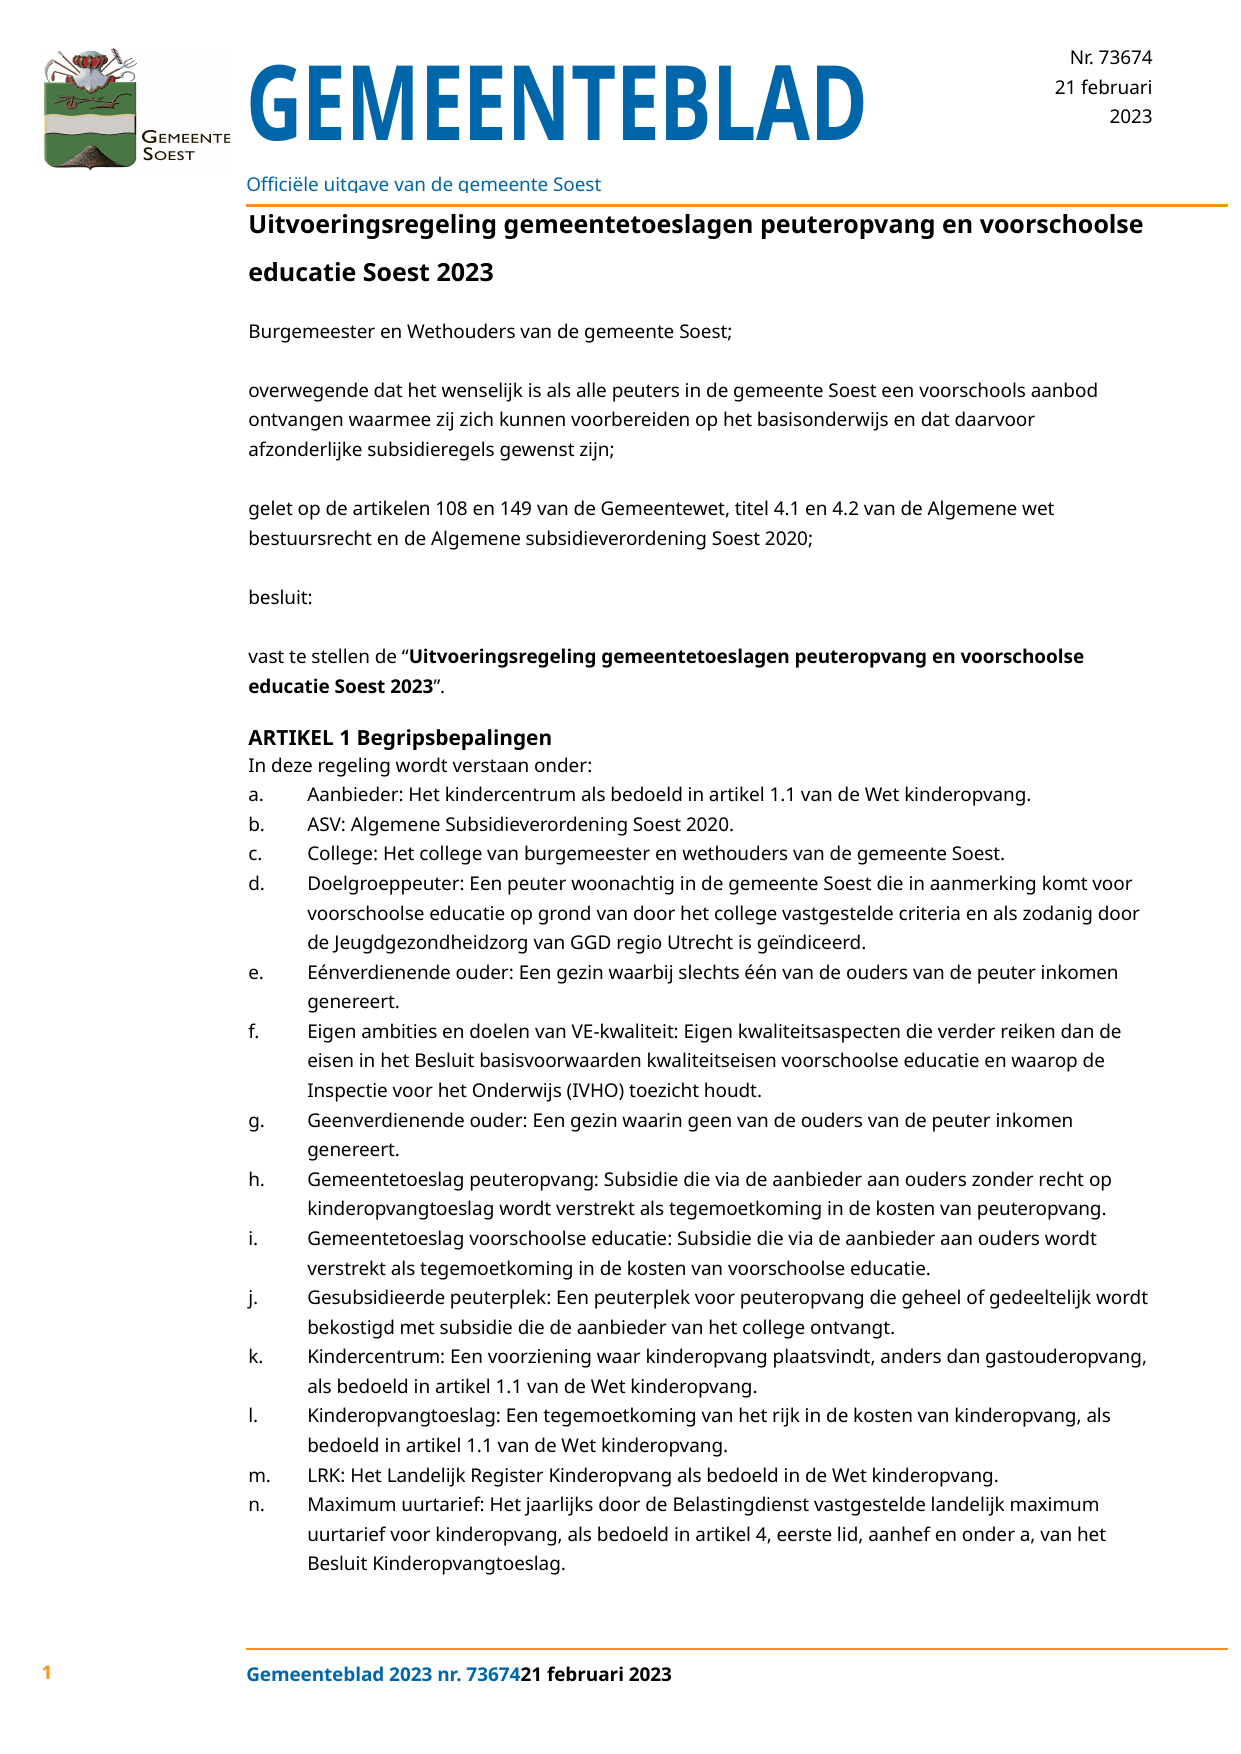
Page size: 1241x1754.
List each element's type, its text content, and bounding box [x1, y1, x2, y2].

list Gesubsidieerde peuterplek: Een peuterplek voor peuteropvang die geheel of gedeeltelijk wordt bekostigd met subsidie die de aanbieder van het college ontvangt. [248, 1284, 1152, 1339]
list Maximum uurtarief: Het jaarlijks door de Belastingdienst vastgestelde landelijk maximum uurtarief voor kinderopvang, als bedoeld in artikel 4, eerste lid, aanhef en onder a, van het Besluit Kinderopvangtoeslag. [248, 1491, 1152, 1576]
list Kinderopvangtoeslag: Een tegemoetkoming van het rijk in de kosten van kinderopvang, als bedoeld in artikel 1.1 van de Wet kinderopvang. [248, 1403, 1152, 1458]
text Uitvoeringsregeling gemeentetoeslagen peuteropvang en voorschoolse educatie Soest 2023 [248, 207, 1152, 288]
picture [41, 47, 231, 172]
text besluit: [248, 584, 1152, 610]
list Eigen ambities en doelen van VE-kwaliteit: Eigen kwaliteitsaspecten die verder reiken dan de eisen in het Besluit basisvoorwaarden kwaliteitseisen voorschoolse educatie en waarop de Inspectie voor het Onderwijs (IVHO) toezicht houdt. [248, 1018, 1152, 1103]
list Aanbieder: Het kindercentrum als bedoeld in artikel 1.1 van de Wet kinderopvang. [248, 781, 1152, 807]
list Doelgroeppeuter: Een peuter woonachtig in de gemeente Soest die in aanmerking komt voor voorschoolse educatie op grond van door het college vastgestelde criteria en als zodanig door de Jeugdgezondheidzorg van GGD regio Utrecht is geïndiceerd. [248, 870, 1152, 955]
list Gemeentetoeslag voorschoolse educatie: Subsidie die via de aanbieder aan ouders wordt verstrekt als tegemoetkoming in de kosten van voorschoolse educatie. [248, 1225, 1152, 1280]
list Geenverdienende ouder: Een gezin waarin geen van de ouders van de peuter inkomen genereert. [248, 1107, 1152, 1162]
text vast te stellen de “Uitvoeringsregeling gemeentetoeslagen peuteropvang en voorschoolse educatie Soest 2023”. [248, 643, 1152, 699]
text overwegende dat het wenselijk is als alle peuters in de gemeente Soest een voorschools aanbod ontvangen waarmee zij zich kunnen voorbereiden op het basisonderwijs en dat daarvoor afzonderlijke subsidieregels gewenst zijn; [248, 377, 1152, 462]
list LRK: Het Landelijk Register Kinderopvang als bedoeld in de Wet kinderopvang. [248, 1462, 1152, 1487]
list Eénverdienende ouder: Een gezin waarbij slechts één van de ouders van de peuter inkomen genereert. [248, 959, 1152, 1014]
list ASV: Algemene Subsidieverordening Soest 2020. [248, 811, 1152, 837]
list College: Het college van burgemeester en wethouders van de gemeente Soest. [248, 841, 1152, 866]
text Burgemeester en Wethouders van de gemeente Soest; [248, 318, 1152, 344]
list Gemeentetoeslag peuteropvang: Subsidie die via de aanbieder aan ouders zonder recht op kinderopvangtoeslag wordt verstrekt als tegemoetkoming in de kosten van peuteropvang. [248, 1166, 1152, 1221]
text In deze regeling wordt verstaan onder: [248, 752, 1152, 777]
text ARTIKEL 1 Begripsbepalingen [248, 723, 1152, 752]
list Kindercentrum: Een voorziening waar kinderopvang plaatsvindt, anders dan gastouderopvang, als bedoeld in artikel 1.1 van de Wet kinderopvang. [248, 1343, 1152, 1399]
text gelet op de artikelen 108 en 149 van de Gemeentewet, titel 4.1 en 4.2 van de Algemene wet bestuursrecht en de Algemene subsidieverordening Soest 2020; [248, 495, 1152, 551]
